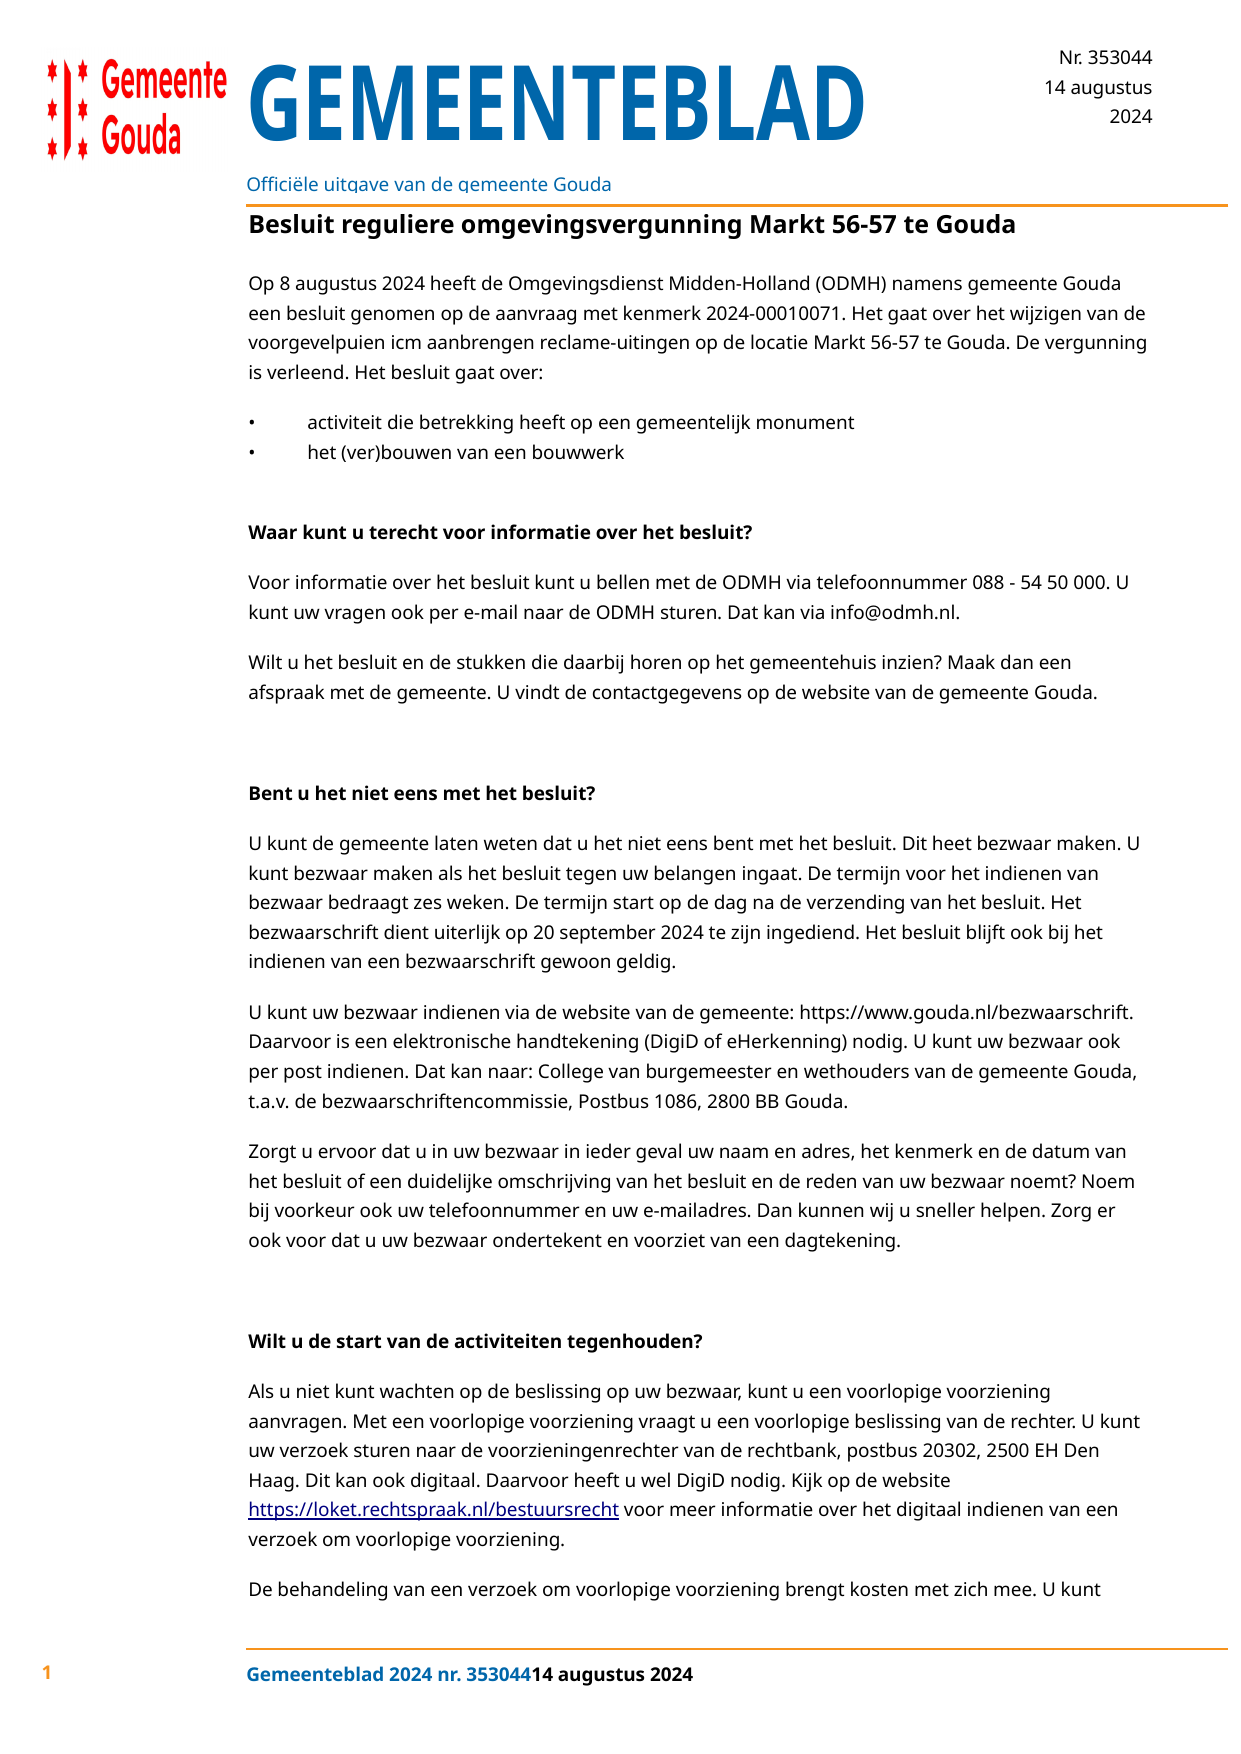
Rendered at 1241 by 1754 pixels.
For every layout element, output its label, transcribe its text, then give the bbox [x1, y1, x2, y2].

list activiteit die betrekking heeft op een gemeentelijk monument [248, 409, 1152, 435]
text Waar kunt u terecht voor informatie over het besluit? [248, 519, 1152, 545]
text Op 8 augustus 2024 heeft de Omgevingsdienst Midden-Holland (ODMH) namens gemeente Gouda een besluit genomen op de aanvraag met kenmerk 2024-00010071. Het gaat over het wijzigen van de voorgevelpuien icm aanbrengen reclame-uitingen op de locatie Markt 56-57 te Gouda. De vergunning is verleend. Het besluit gaat over: [248, 270, 1152, 385]
text Bent u het niet eens met het besluit? [248, 780, 1152, 806]
text U kunt uw bezwaar indienen via de website van de gemeente: https://www.gouda.nl/bezwaarschrift. Daarvoor is een elektronische handtekening (DigiD of eHerkenning) nodig. U kunt uw bezwaar ook per post indienen. Dat kan naar: College van burgemeester en wethouders van de gemeente Gouda, t.a.v. de bezwaarschriftencommissie, Postbus 1086, 2800 BB Gouda. [248, 999, 1152, 1113]
text De behandeling van een verzoek om voorlopige voorziening brengt kosten met zich mee. U kunt [248, 1577, 1152, 1602]
list het (ver)bouwen van een bouwwerk [248, 439, 1152, 465]
text Besluit reguliere omgevingsvergunning Markt 56-57 te Gouda [248, 207, 1152, 241]
text Als u niet kunt wachten op de beslissing op uw bezwaar, kunt u een voorlopige voorziening aanvragen. Met een voorlopige voorziening vraagt u een voorlopige beslissing van de rechter. U kunt uw verzoek sturen naar de voorzieningenrechter van de rechtbank, postbus 20302, 2500 EH Den Haag. Dit kan ook digitaal. Daarvoor heeft u wel DigiD nodig. Kijk op de website https://loket.rechtspraak.nl/bestuursrecht voor meer informatie over het digitaal indienen van een verzoek om voorlopige voorziening. [248, 1378, 1152, 1552]
picture [41, 47, 231, 172]
text Voor informatie over het besluit kunt u bellen met de ODMH via telefoonnummer 088 - 54 50 000. U kunt uw vragen ook per e-mail naar de ODMH sturen. Dat kan via info@odmh.nl. [248, 569, 1152, 625]
text Zorgt u ervoor dat u in uw bezwaar in ieder geval uw naam en adres, het kenmerk en de datum van het besluit of een duidelijke omschrijving van het besluit en de reden van uw bezwaar noemt? Noem bij voorkeur ook uw telefoonnummer en uw e-mailadres. Dan kunnen wij u sneller helpen. Zorg er ook voor dat u uw bezwaar ondertekent en voorziet van een dagtekening. [248, 1138, 1152, 1253]
text Wilt u het besluit en de stukken die daarbij horen op het gemeentehuis inzien? Maak dan een afspraak met de gemeente. U vindt de contactgegevens op de website van de gemeente Gouda. [248, 649, 1152, 705]
text Wilt u de start van de activiteiten tegenhouden? [248, 1328, 1152, 1353]
text U kunt de gemeente laten weten dat u het niet eens bent met het besluit. Dit heet bezwaar maken. U kunt bezwaar maken als het besluit tegen uw belangen ingaat. De termijn voor het indienen van bezwaar bedraagt zes weken. De termijn start op de dag na de verzending van het besluit. Het bezwaarschrift dient uiterlijk op 20 september 2024 te zijn ingediend. Het besluit blijft ook bij het indienen van een bezwaarschrift gewoon geldig. [248, 830, 1152, 974]
